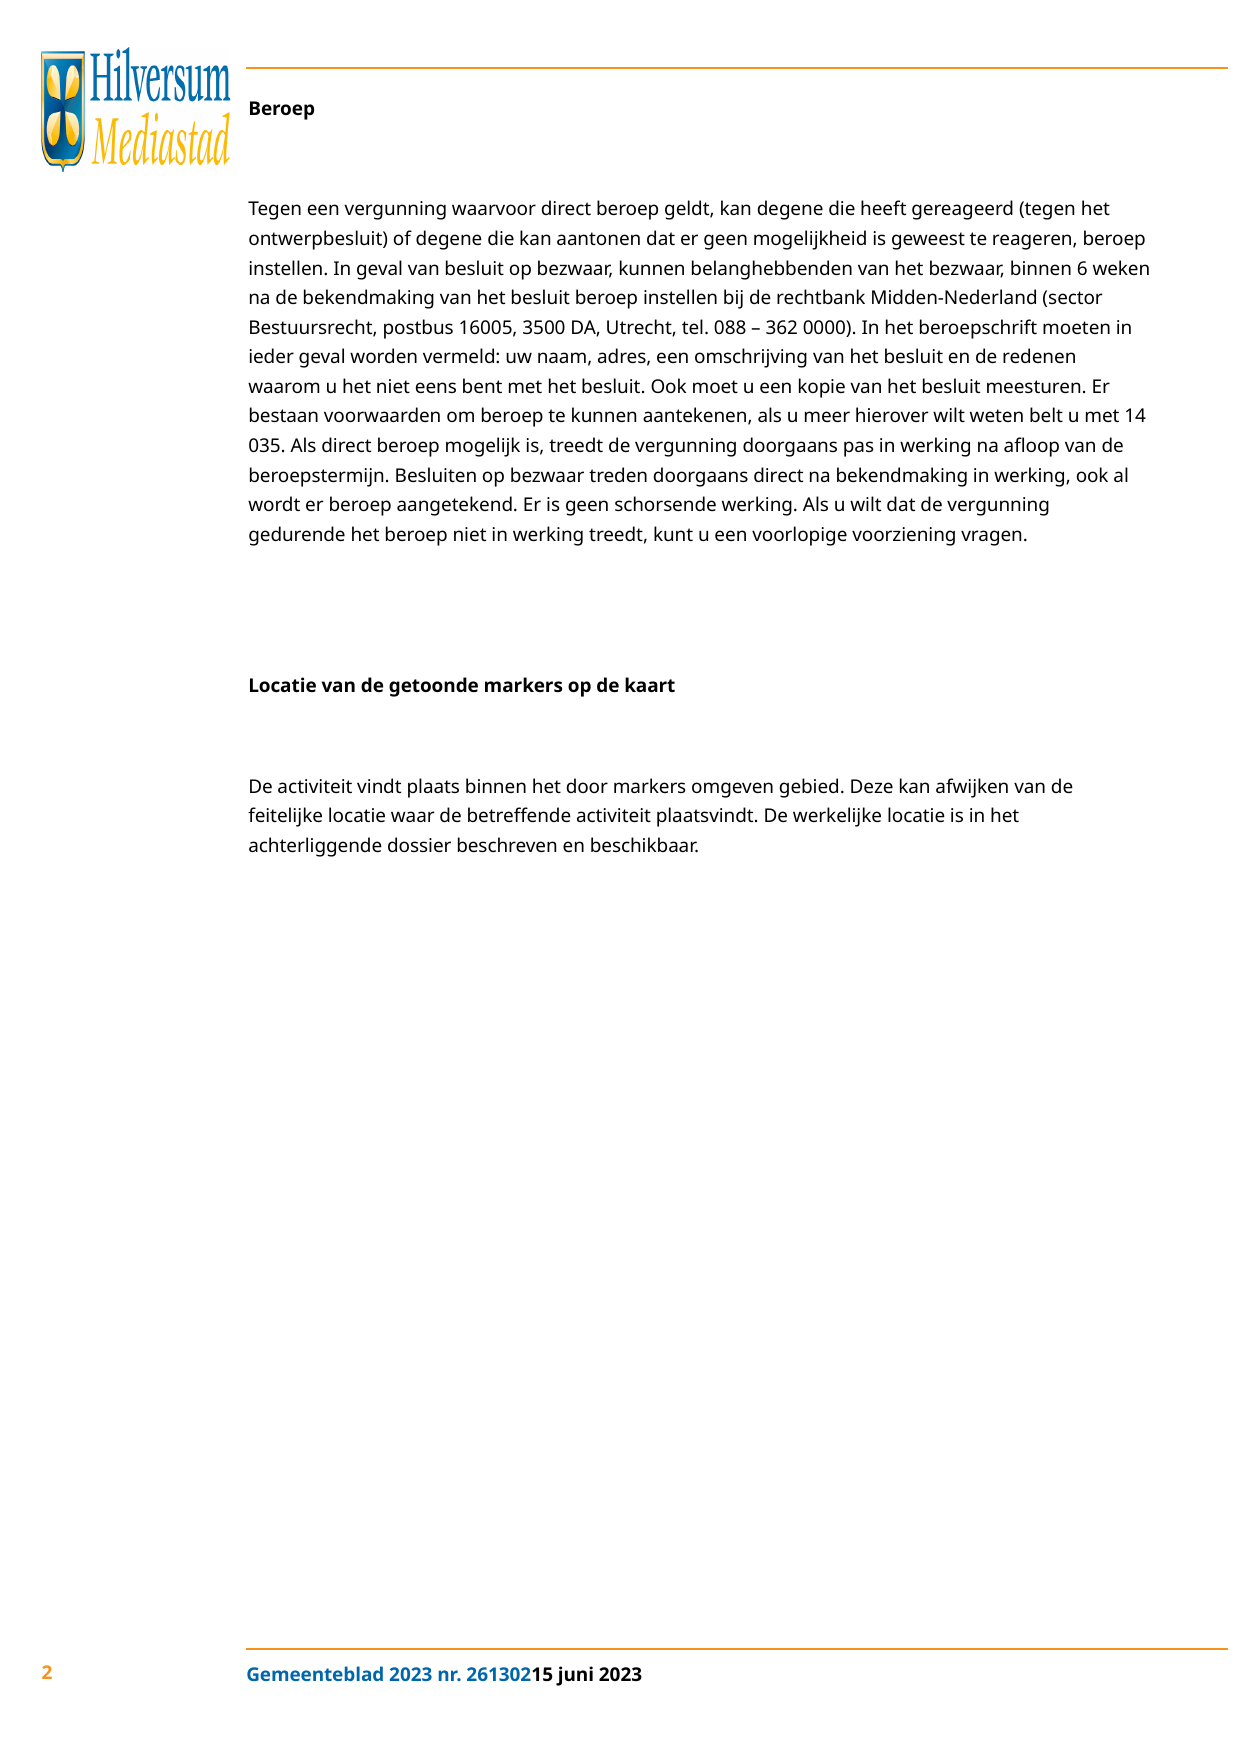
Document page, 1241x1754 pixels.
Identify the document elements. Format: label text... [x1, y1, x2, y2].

text Locatie van de getoonde markers op de kaart [248, 672, 1152, 698]
text Beroep [248, 95, 1152, 121]
text De activiteit vindt plaats binnen het door markers omgeven gebied. Deze kan afwijken van de feitelijke locatie waar de betreffende activiteit plaatsvindt. De werkelijke locatie is in het achterliggende dossier beschreven en beschikbaar. [248, 773, 1152, 858]
picture [41, 47, 231, 172]
text Tegen een vergunning waarvoor direct beroep geldt, kan degene die heeft gereageerd (tegen het ontwerpbesluit) of degene die kan aantonen dat er geen mogelijkheid is geweest te reageren, beroep instellen. In geval van besluit op bezwaar, kunnen belanghebbenden van het bezwaar, binnen 6 weken na de bekendmaking van het besluit beroep instellen bij de rechtbank Midden-Nederland (sector Bestuursrecht, postbus 16005, 3500 DA, Utrecht, tel. 088 – 362 0000). In het beroepschrift moeten in ieder geval worden vermeld: uw naam, adres, een omschrijving van het besluit en de redenen waarom u het niet eens bent met het besluit. Ook moet u een kopie van het besluit meesturen. Er bestaan voorwaarden om beroep te kunnen aantekenen, als u meer hierover wilt weten belt u met 14 035. Als direct beroep mogelijk is, treedt de vergunning doorgaans pas in werking na afloop van de beroepstermijn. Besluiten op bezwaar treden doorgaans direct na bekendmaking in werking, ook al wordt er beroep aangetekend. Er is geen schorsende werking. Als u wilt dat de vergunning gedurende het beroep niet in werking treedt, kunt u een voorlopige voorziening vragen. [248, 196, 1152, 547]
